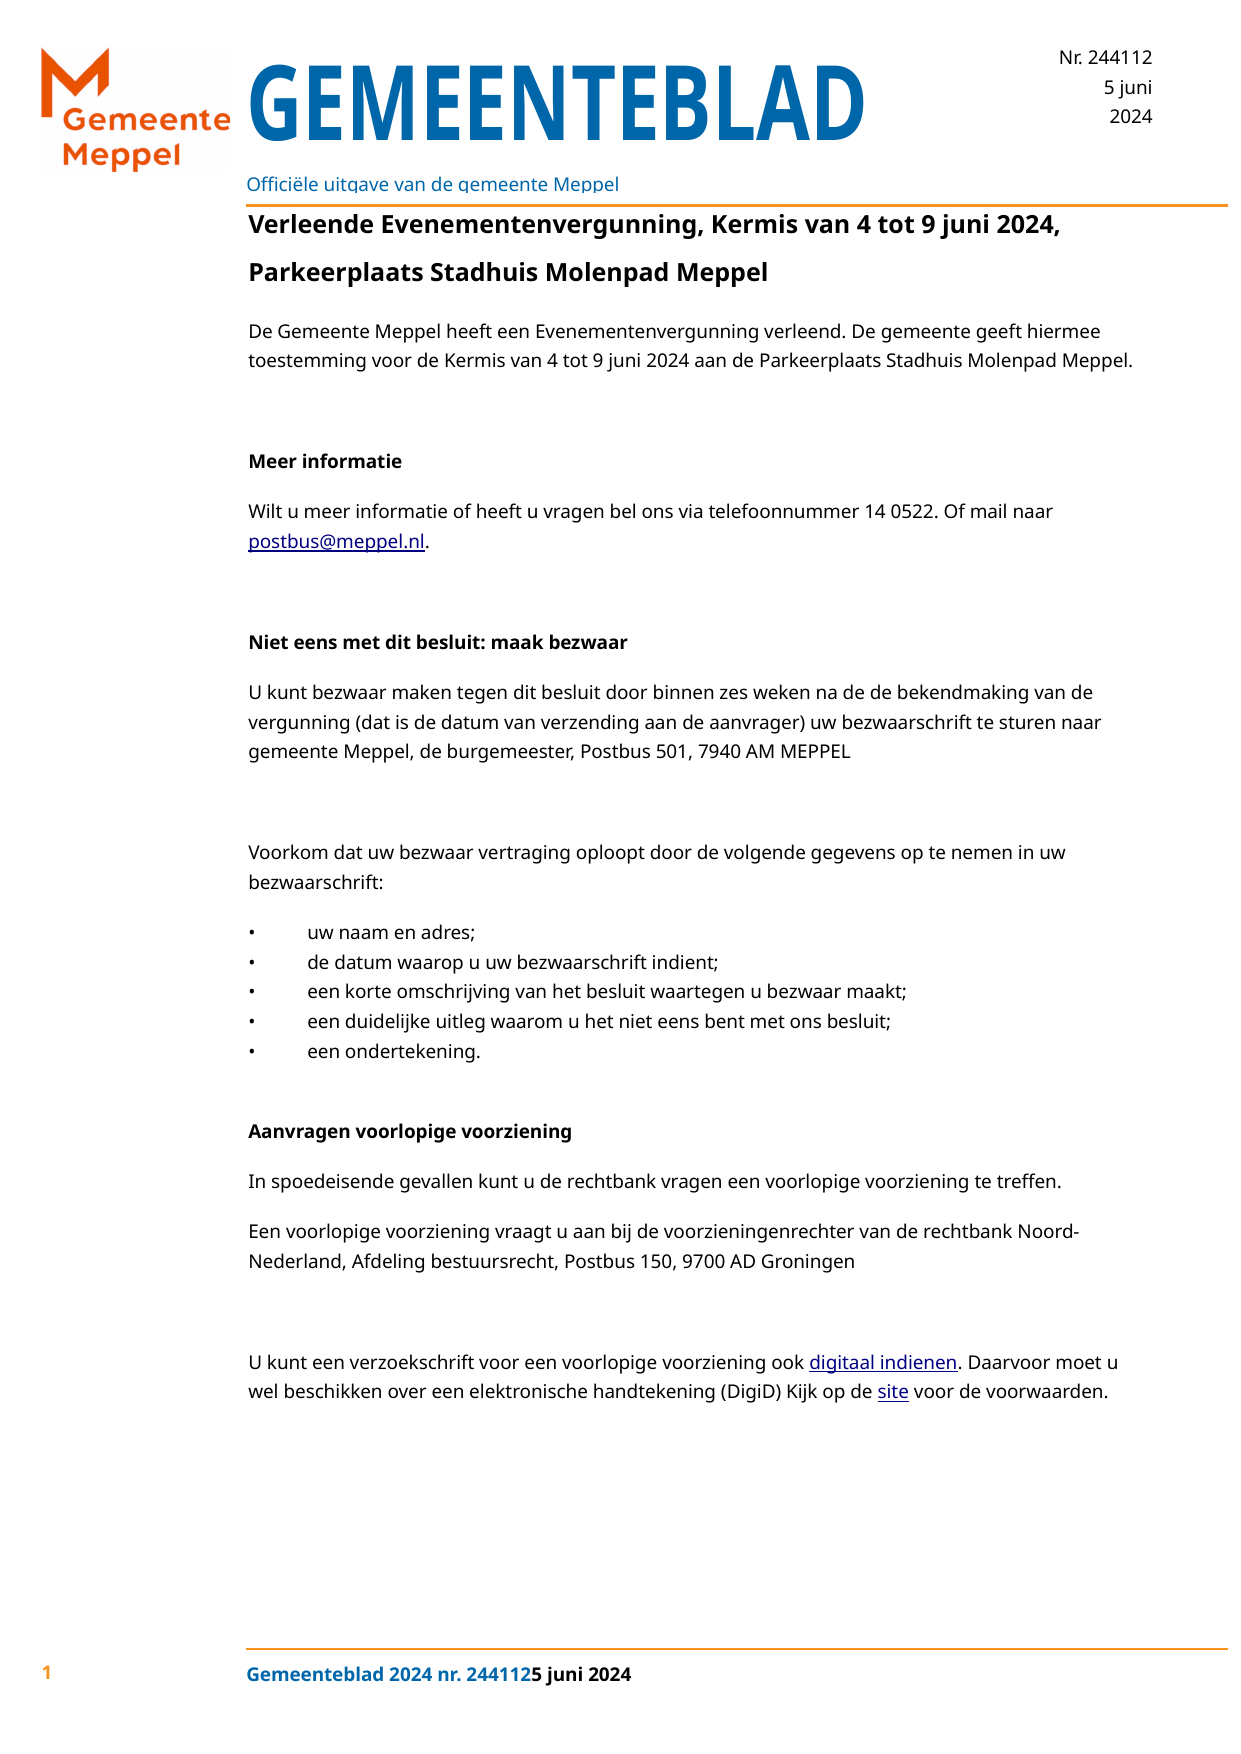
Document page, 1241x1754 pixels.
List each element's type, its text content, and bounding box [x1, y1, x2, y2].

text Meer informatie [248, 448, 1152, 474]
picture [41, 47, 231, 172]
text Aanvragen voorlopige voorziening [248, 1118, 1152, 1144]
text Niet eens met dit besluit: maak bezwaar [248, 629, 1152, 655]
text U kunt een verzoekschrift voor een voorlopige voorziening ook digitaal indienen. Daarvoor moet u wel beschikken over een elektronische handtekening (DigiD) Kijk op de site voor de voorwaarden. [248, 1349, 1152, 1404]
list uw naam en adres; [248, 919, 1152, 945]
list een korte omschrijving van het besluit waartegen u bezwaar maakt; [248, 979, 1152, 1004]
text U kunt bezwaar maken tegen dit besluit door binnen zes weken na de de bekendmaking van de vergunning (dat is de datum van verzending aan de aanvrager) uw bezwaarschrift te sturen naar gemeente Meppel, de burgemeester, Postbus 501, 7940 AM MEPPEL [248, 679, 1152, 764]
text Wilt u meer informatie of heeft u vragen bel ons via telefoonnummer 14 0522. Of mail naar postbus@meppel.nl. [248, 499, 1152, 554]
list de datum waarop u uw bezwaarschrift indient; [248, 949, 1152, 975]
text Voorkom dat uw bezwaar vertraging oploopt door de volgende gegevens op te nemen in uw bezwaarschrift: [248, 839, 1152, 895]
list een duidelijke uitleg waarom u het niet eens bent met ons besluit; [248, 1008, 1152, 1034]
list een ondertekening. [248, 1038, 1152, 1064]
text Verleende Evenementenvergunning, Kermis van 4 tot 9 juni 2024, Parkeerplaats Stadhuis Molenpad Meppel [248, 207, 1152, 288]
text De Gemeente Meppel heeft een Evenementenvergunning verleend. De gemeente geeft hiermee toestemming voor de Kermis van 4 tot 9 juni 2024 aan de Parkeerplaats Stadhuis Molenpad Meppel. [248, 318, 1152, 373]
text Een voorlopige voorziening vraagt u aan bij de voorzieningenrechter van de rechtbank Noord-Nederland, Afdeling bestuursrecht, Postbus 150, 9700 AD Groningen [248, 1219, 1152, 1274]
text In spoedeisende gevallen kunt u de rechtbank vragen een voorlopige voorziening te treffen. [248, 1168, 1152, 1194]
